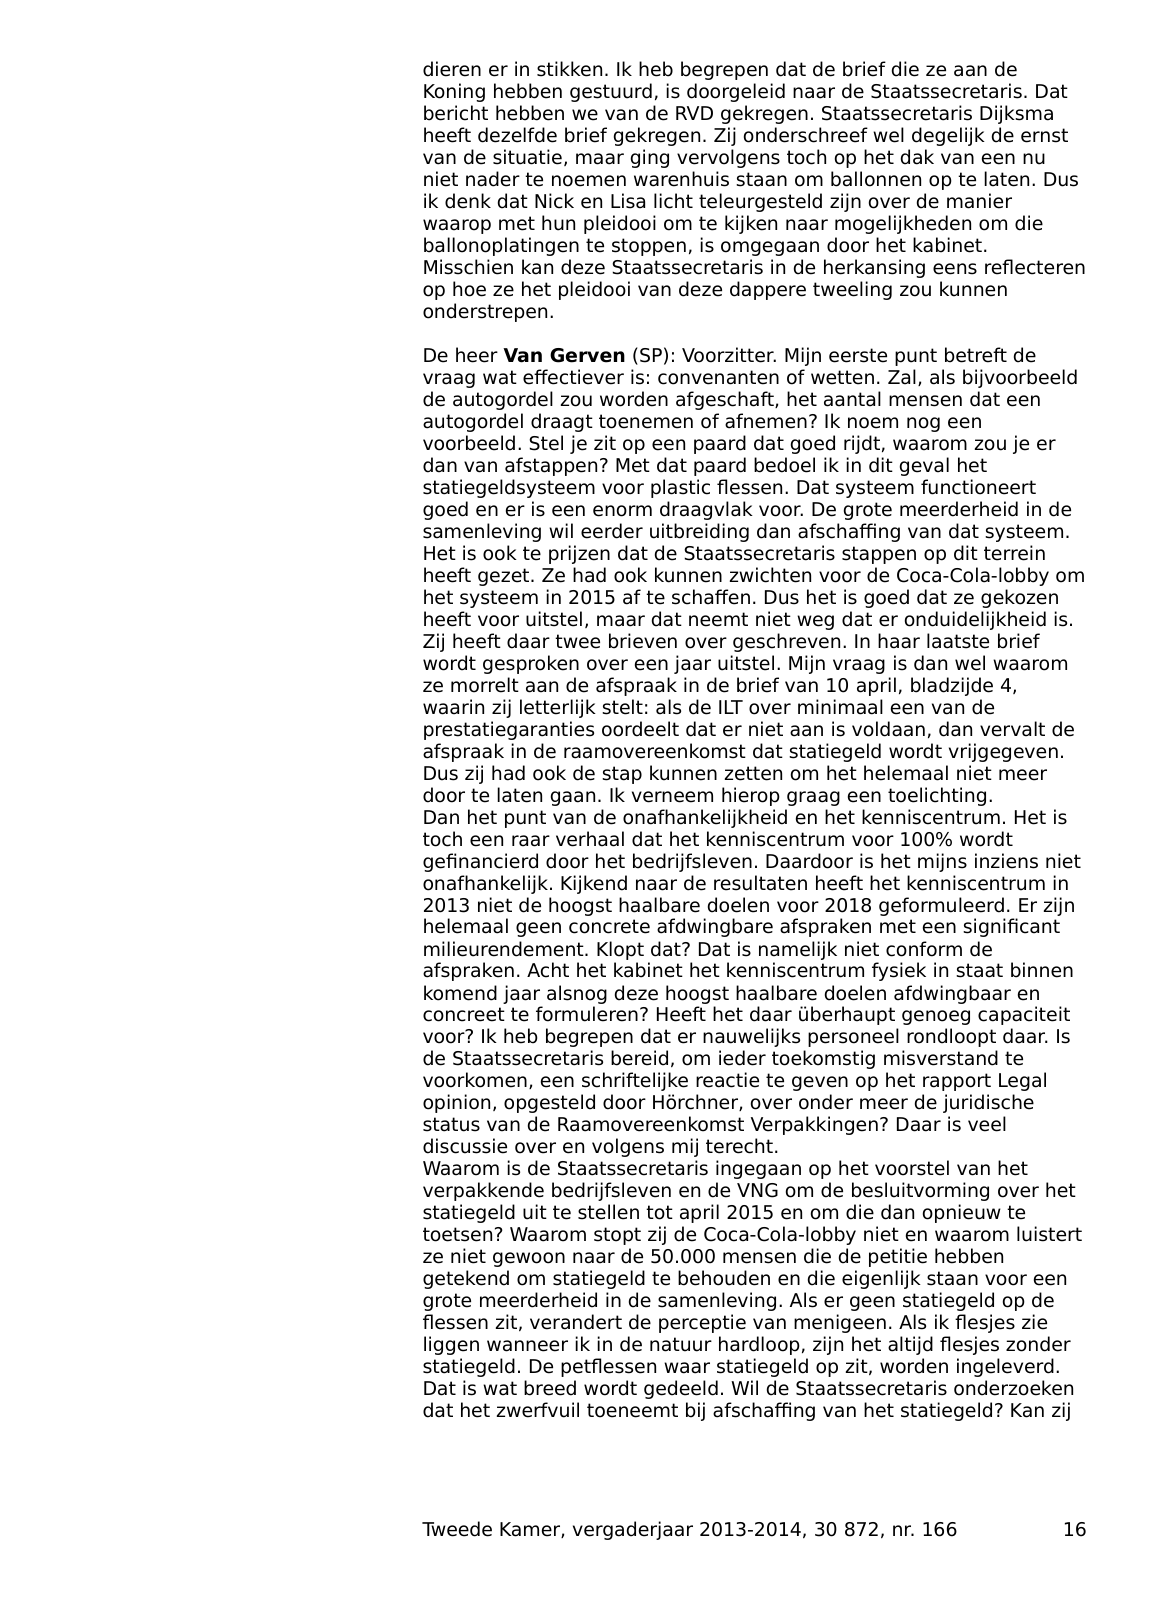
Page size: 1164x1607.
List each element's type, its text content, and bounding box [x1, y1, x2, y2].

text De heer Van Gerven (SP): Voorzitter. Mijn eerste punt betreft de vraag wat effectiever is: convenanten of wetten. Zal, als bijvoorbeeld de autogordel zou worden afgeschaft, het aantal mensen dat een autogordel draagt toenemen of afnemen? Ik noem nog een voorbeeld. Stel je zit op een paard dat goed rijdt, waarom zou je er dan van afstappen? Met dat paard bedoel ik in dit geval het statiegeldsysteem voor plastic flessen. Dat systeem functioneert goed en er is een enorm draagvlak voor. De grote meerderheid in de samenleving wil eerder uitbreiding dan afschaffing van dat systeem. Het is ook te prijzen dat de Staatssecretaris stappen op dit terrein heeft gezet. Ze had ook kunnen zwichten voor de Coca-Cola-lobby om het systeem in 2015 af te schaffen. Dus het is goed dat ze gekozen heeft voor uitstel, maar dat neemt niet weg dat er onduidelijkheid is. Zij heeft daar twee brieven over geschreven. In haar laatste brief wordt gesproken over een jaar uitstel. Mijn vraag is dan wel waarom ze morrelt aan de afspraak in de brief van 10 april, bladzijde 4, waarin zij letterlijk stelt: als de ILT over minimaal een van de prestatiegaranties oordeelt dat er niet aan is voldaan, dan vervalt de afspraak in de raamovereenkomst dat statiegeld wordt vrijgegeven. Dus zij had ook de stap kunnen zetten om het helemaal niet meer door te laten gaan. Ik verneem hierop graag een toelichting. [422, 345, 1087, 807]
text dieren er in stikken. Ik heb begrepen dat de brief die ze aan de Koning hebben gestuurd, is doorgeleid naar de Staatssecretaris. Dat bericht hebben we van de RVD gekregen. Staatssecretaris Dijksma heeft dezelfde brief gekregen. Zij onderschreef wel degelijk de ernst van de situatie, maar ging vervolgens toch op het dak van een nu niet nader te noemen warenhuis staan om ballonnen op te laten. Dus ik denk dat Nick en Lisa licht teleurgesteld zijn over de manier waarop met hun pleidooi om te kijken naar mogelijkheden om die ballonoplatingen te stoppen, is omgegaan door het kabinet. Misschien kan deze Staatssecretaris in de herkansing eens reflecteren op hoe ze het pleidooi van deze dappere tweeling zou kunnen onderstrepen. [422, 59, 1087, 323]
text Dan het punt van de onafhankelijkheid en het kenniscentrum. Het is toch een raar verhaal dat het kenniscentrum voor 100% wordt gefinancierd door het bedrijfsleven. Daardoor is het mijns inziens niet onafhankelijk. Kijkend naar de resultaten heeft het kenniscentrum in 2013 niet de hoogst haalbare doelen voor 2018 geformuleerd. Er zijn helemaal geen concrete afdwingbare afspraken met een significant milieurendement. Klopt dat? Dat is namelijk niet conform de afspraken. Acht het kabinet het kenniscentrum fysiek in staat binnen komend jaar alsnog deze hoogst haalbare doelen afdwingbaar en concreet te formuleren? Heeft het daar überhaupt genoeg capaciteit voor? Ik heb begrepen dat er nauwelijks personeel rondloopt daar. Is de Staatssecretaris bereid, om ieder toekomstig misverstand te voorkomen, een schriftelijke reactie te geven op het rapport Legal opinion, opgesteld door Hörchner, over onder meer de juridische status van de Raamovereenkomst Verpakkingen? Daar is veel discussie over en volgens mij terecht. [422, 807, 1087, 1158]
text Waarom is de Staatssecretaris ingegaan op het voorstel van het verpakkende bedrijfsleven en de VNG om de besluitvorming over het statiegeld uit te stellen tot april 2015 en om die dan opnieuw te toetsen? Waarom stopt zij de Coca-Cola-lobby niet en waarom luistert ze niet gewoon naar de 50.000 mensen die de petitie hebben getekend om statiegeld te behouden en die eigenlijk staan voor een grote meerderheid in de samenleving. Als er geen statiegeld op de flessen zit, verandert de perceptie van menigeen. Als ik flesjes zie liggen wanneer ik in de natuur hardloop, zijn het altijd flesjes zonder statiegeld. De petflessen waar statiegeld op zit, worden ingeleverd. Dat is wat breed wordt gedeeld. Wil de Staatssecretaris onderzoeken dat het zwerfvuil toeneemt bij afschaffing van het statiegeld? Kan zij [422, 1158, 1087, 1422]
